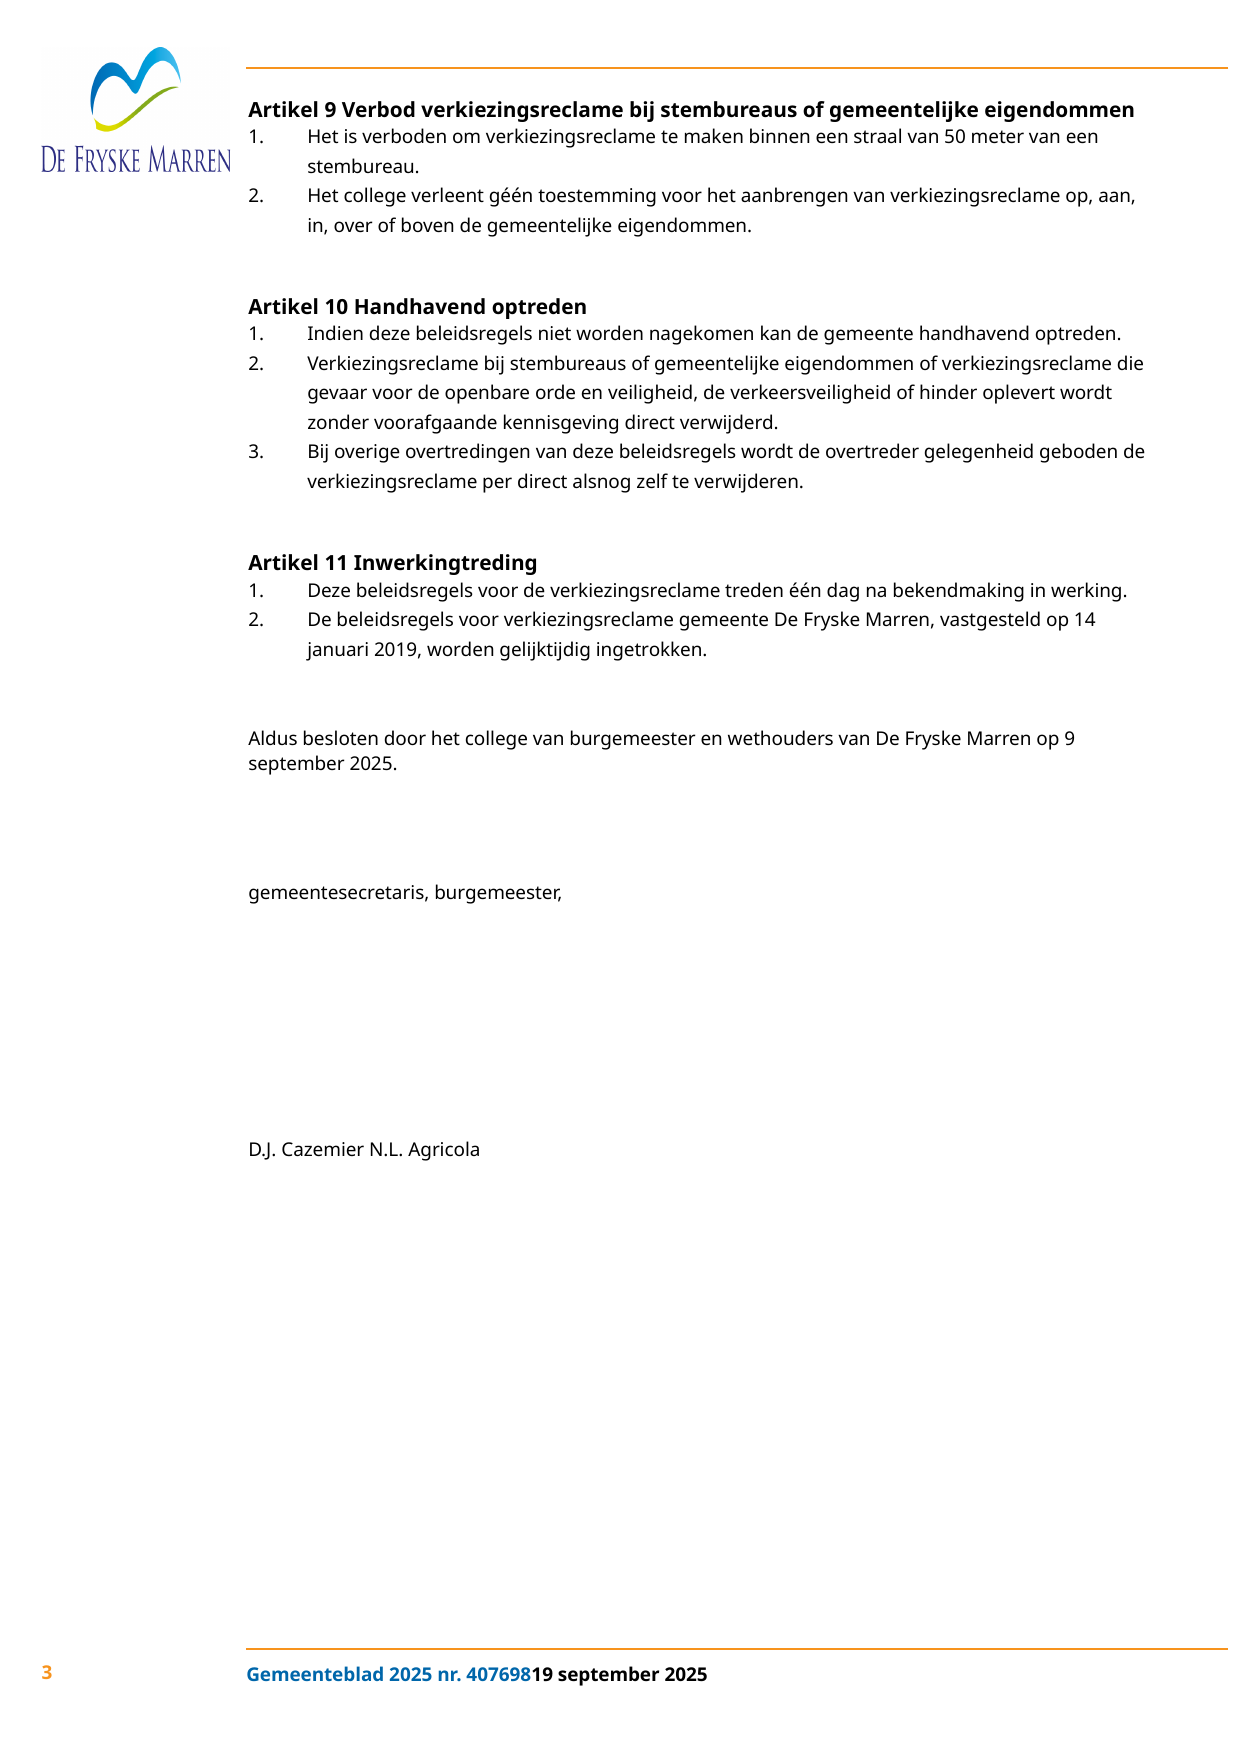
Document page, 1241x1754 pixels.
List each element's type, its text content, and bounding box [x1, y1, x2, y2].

picture [41, 47, 231, 172]
text Artikel 10 Handhavend optreden [248, 292, 1152, 320]
text Artikel 11 Inwerkingtreding [248, 548, 1152, 577]
list Verkiezingsreclame bij stembureaus of gemeentelijke eigendommen of verkiezingsreclame die gevaar voor de openbare orde en veiligheid, de verkeersveiligheid of hinder oplevert wordt zonder voorafgaande kennisgeving direct verwijderd. [248, 350, 1152, 435]
text Artikel 9 Verbod verkiezingsreclame bij stembureaus of gemeentelijke eigendommen [248, 95, 1152, 123]
list Bij overige overtredingen van deze beleidsregels wordt de overtreder gelegenheid geboden de verkiezingsreclame per direct alsnog zelf te verwijderen. [248, 439, 1152, 494]
list Indien deze beleidsregels niet worden nagekomen kan de gemeente handhavend optreden. [248, 320, 1152, 346]
list Deze beleidsregels voor de verkiezingsreclame treden één dag na bekendmaking in werking. [248, 577, 1152, 602]
text gemeentesecretaris, burgemeester, [248, 879, 1152, 905]
list De beleidsregels voor verkiezingsreclame gemeente De Fryske Marren, vastgesteld op 14 januari 2019, worden gelijktijdig ingetrokken. [248, 606, 1152, 662]
text D.J. Cazemier N.L. Agricola [248, 1136, 1152, 1162]
text Aldus besloten door het college van burgemeester en wethouders van De Fryske Marren op 9 september 2025. [248, 725, 1152, 776]
list Het is verboden om verkiezingsreclame te maken binnen een straal van 50 meter van een stembureau. [248, 123, 1152, 178]
list Het college verleent géén toestemming voor het aanbrengen van verkiezingsreclame op, aan, in, over of boven de gemeentelijke eigendommen. [248, 182, 1152, 238]
